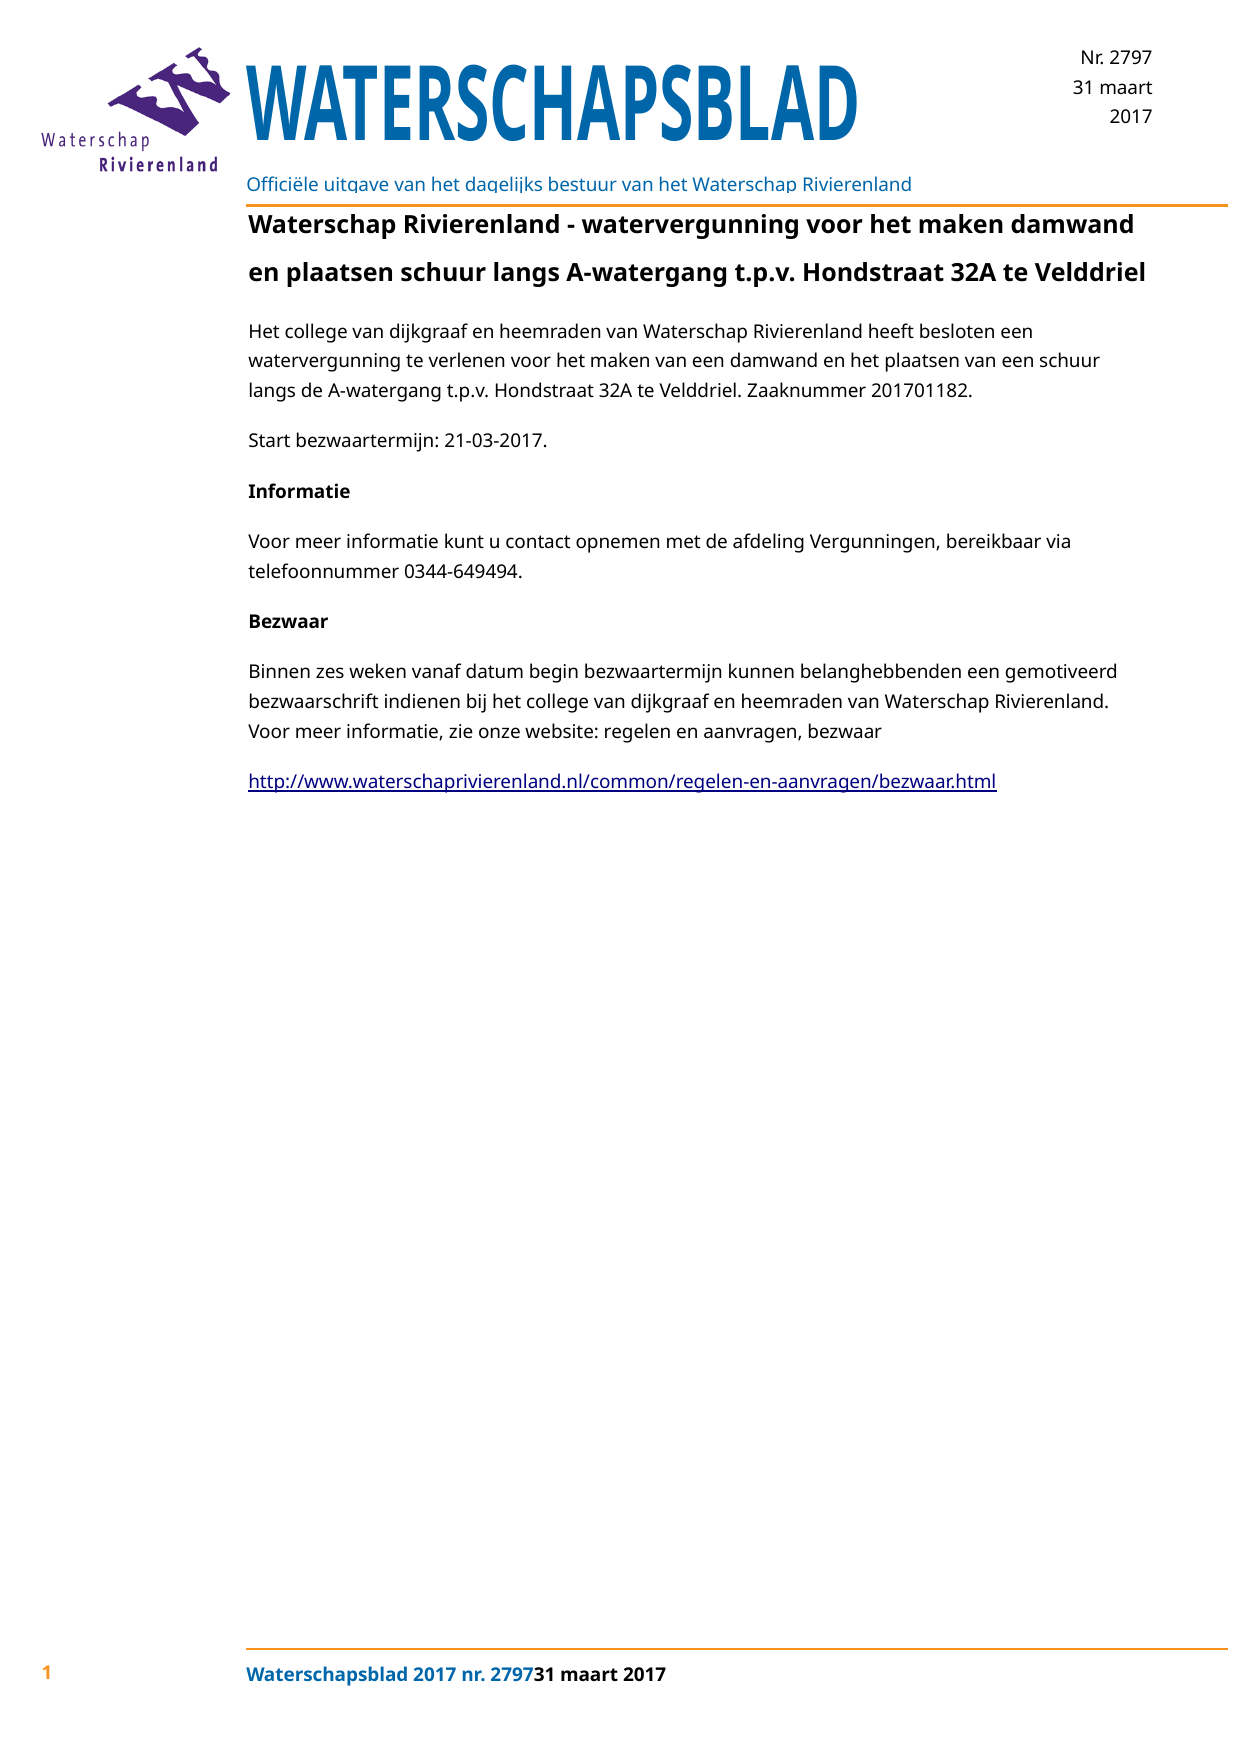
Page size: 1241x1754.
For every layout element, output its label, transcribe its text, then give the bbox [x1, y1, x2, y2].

text Bezwaar [248, 608, 1152, 634]
text Waterschap Rivierenland - watervergunning voor het maken damwand en plaatsen schuur langs A-watergang t.p.v. Hondstraat 32A te Velddriel [248, 207, 1152, 288]
picture [41, 47, 231, 172]
text Start bezwaartermijn: 21-03-2017. [248, 427, 1152, 453]
text Informatie [248, 478, 1152, 504]
text http://www.waterschaprivierenland.nl/common/regelen-en-aanvragen/bezwaar.html [248, 768, 1152, 794]
text Binnen zes weken vanaf datum begin bezwaartermijn kunnen belanghebbenden een gemotiveerd bezwaarschrift indienen bij het college van dijkgraaf en heemraden van Waterschap Rivierenland. Voor meer informatie, zie onze website: regelen en aanvragen, bezwaar [248, 659, 1152, 744]
text Het college van dijkgraaf en heemraden van Waterschap Rivierenland heeft besloten een watervergunning te verlenen voor het maken van een damwand en het plaatsen van een schuur langs de A-watergang t.p.v. Hondstraat 32A te Velddriel. Zaaknummer 201701182. [248, 318, 1152, 403]
text Voor meer informatie kunt u contact opnemen met de afdeling Vergunningen, bereikbaar via telefoonnummer 0344-649494. [248, 528, 1152, 584]
